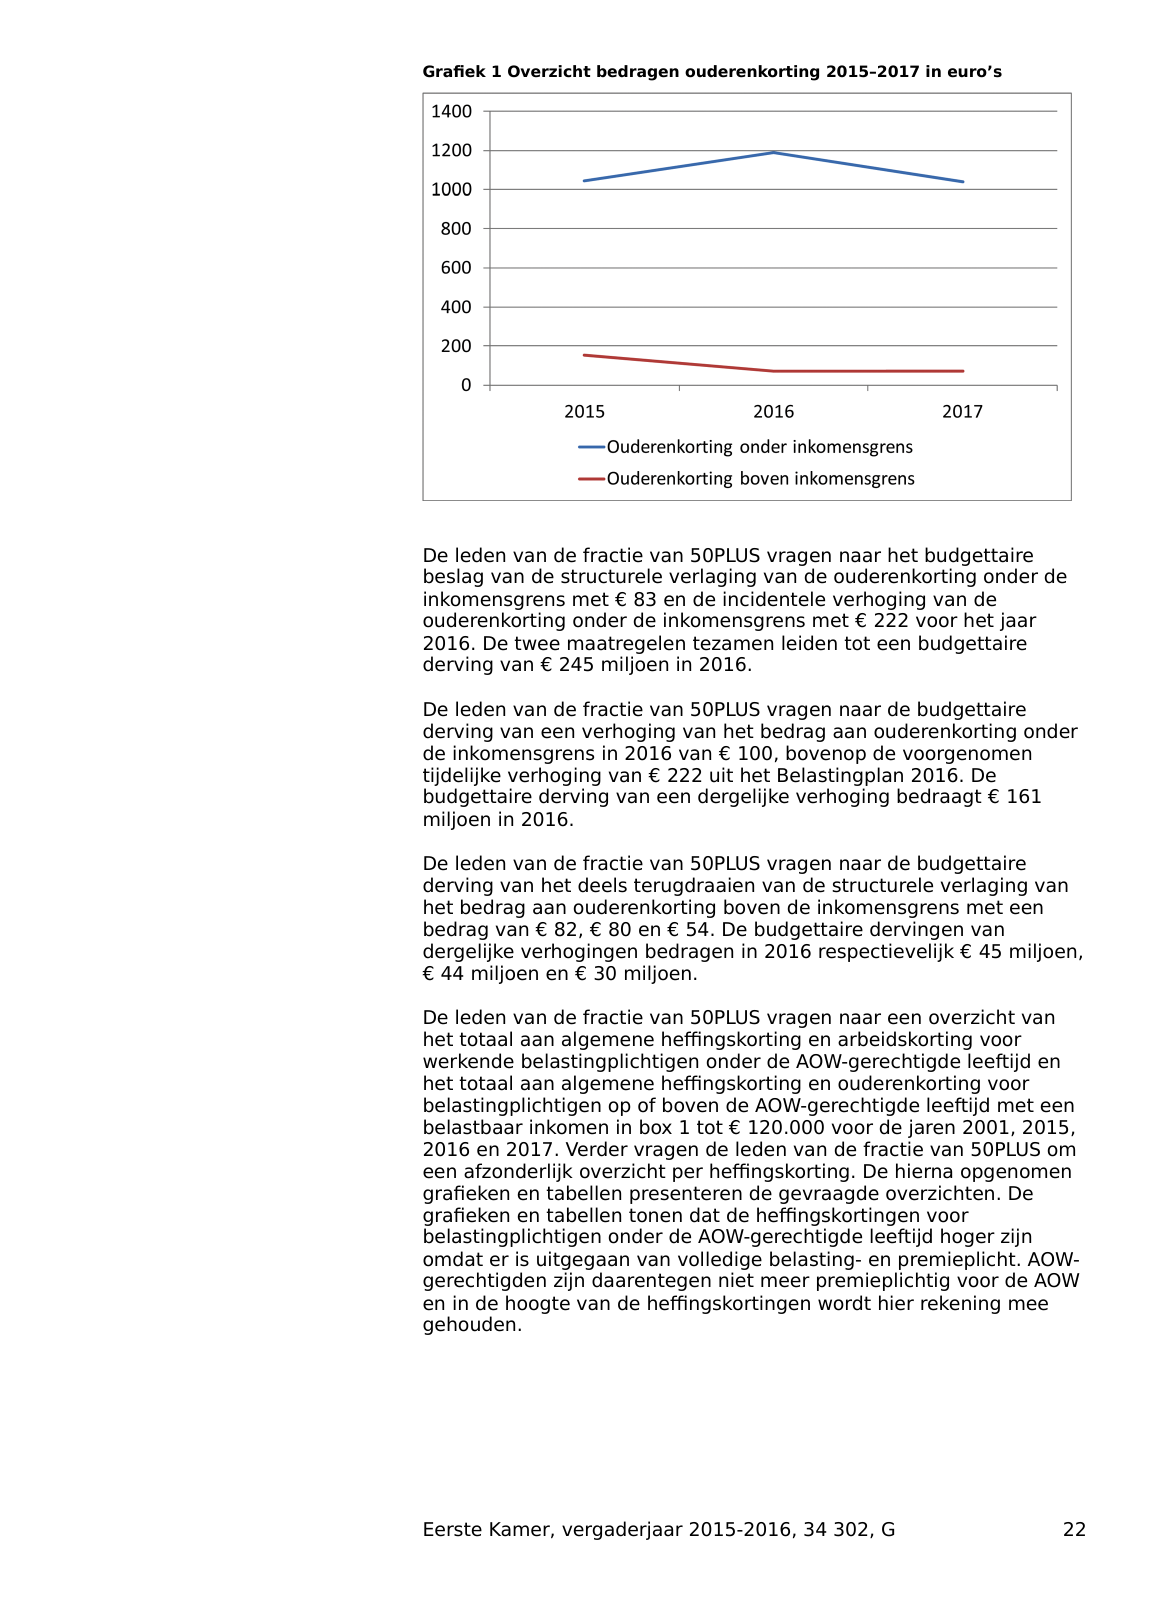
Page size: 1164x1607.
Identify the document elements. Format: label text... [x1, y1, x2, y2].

text Grafiek 1 Overzicht bedragen ouderenkorting 2015–2017 in euro’s [422, 63, 1072, 81]
text De leden van de fractie van 50PLUS vragen naar de budgettaire derving van het deels terugdraaien van de structurele verlaging van het bedrag aan ouderenkorting boven de inkomensgrens met een bedrag van € 82, € 80 en € 54. De budgettaire dervingen van dergelijke verhogingen bedragen in 2016 respectievelijk € 45 miljoen, € 44 miljoen en € 30 miljoen. [422, 853, 1087, 984]
picture [422, 92, 1072, 501]
text De leden van de fractie van 50PLUS vragen naar een overzicht van het totaal aan algemene heffingskorting en arbeidskorting voor werkende belastingplichtigen onder de AOW-gerechtigde leeftijd en het totaal aan algemene heffingskorting en ouderenkorting voor belastingplichtigen op of boven de AOW-gerechtigde leeftijd met een belastbaar inkomen in box 1 tot € 120.000 voor de jaren 2001, 2015, 2016 en 2017. Verder vragen de leden van de fractie van 50PLUS om een afzonderlijk overzicht per heffingskorting. De hierna opgenomen grafieken en tabellen presenteren de gevraagde overzichten. De grafieken en tabellen tonen dat de heffingskortingen voor belastingplichtigen onder de AOW-gerechtigde leeftijd hoger zijn omdat er is uitgegaan van volledige belasting- en premieplicht. AOW-gerechtigden zijn daarentegen niet meer premieplichtig voor de AOW en in de hoogte van de heffingskortingen wordt hier rekening mee gehouden. [422, 1007, 1087, 1336]
text De leden van de fractie van 50PLUS vragen naar de budgettaire derving van een verhoging van het bedrag aan ouderenkorting onder de inkomensgrens in 2016 van € 100, bovenop de voorgenomen tijdelijke verhoging van € 222 uit het Belastingplan 2016. De budgettaire derving van een dergelijke verhoging bedraagt € 161 miljoen in 2016. [422, 698, 1087, 830]
text De leden van de fractie van 50PLUS vragen naar het budgettaire beslag van de structurele verlaging van de ouderenkorting onder de inkomensgrens met € 83 en de incidentele verhoging van de ouderenkorting onder de inkomensgrens met € 222 voor het jaar 2016. De twee maatregelen tezamen leiden tot een budgettaire derving van € 245 miljoen in 2016. [422, 544, 1087, 676]
